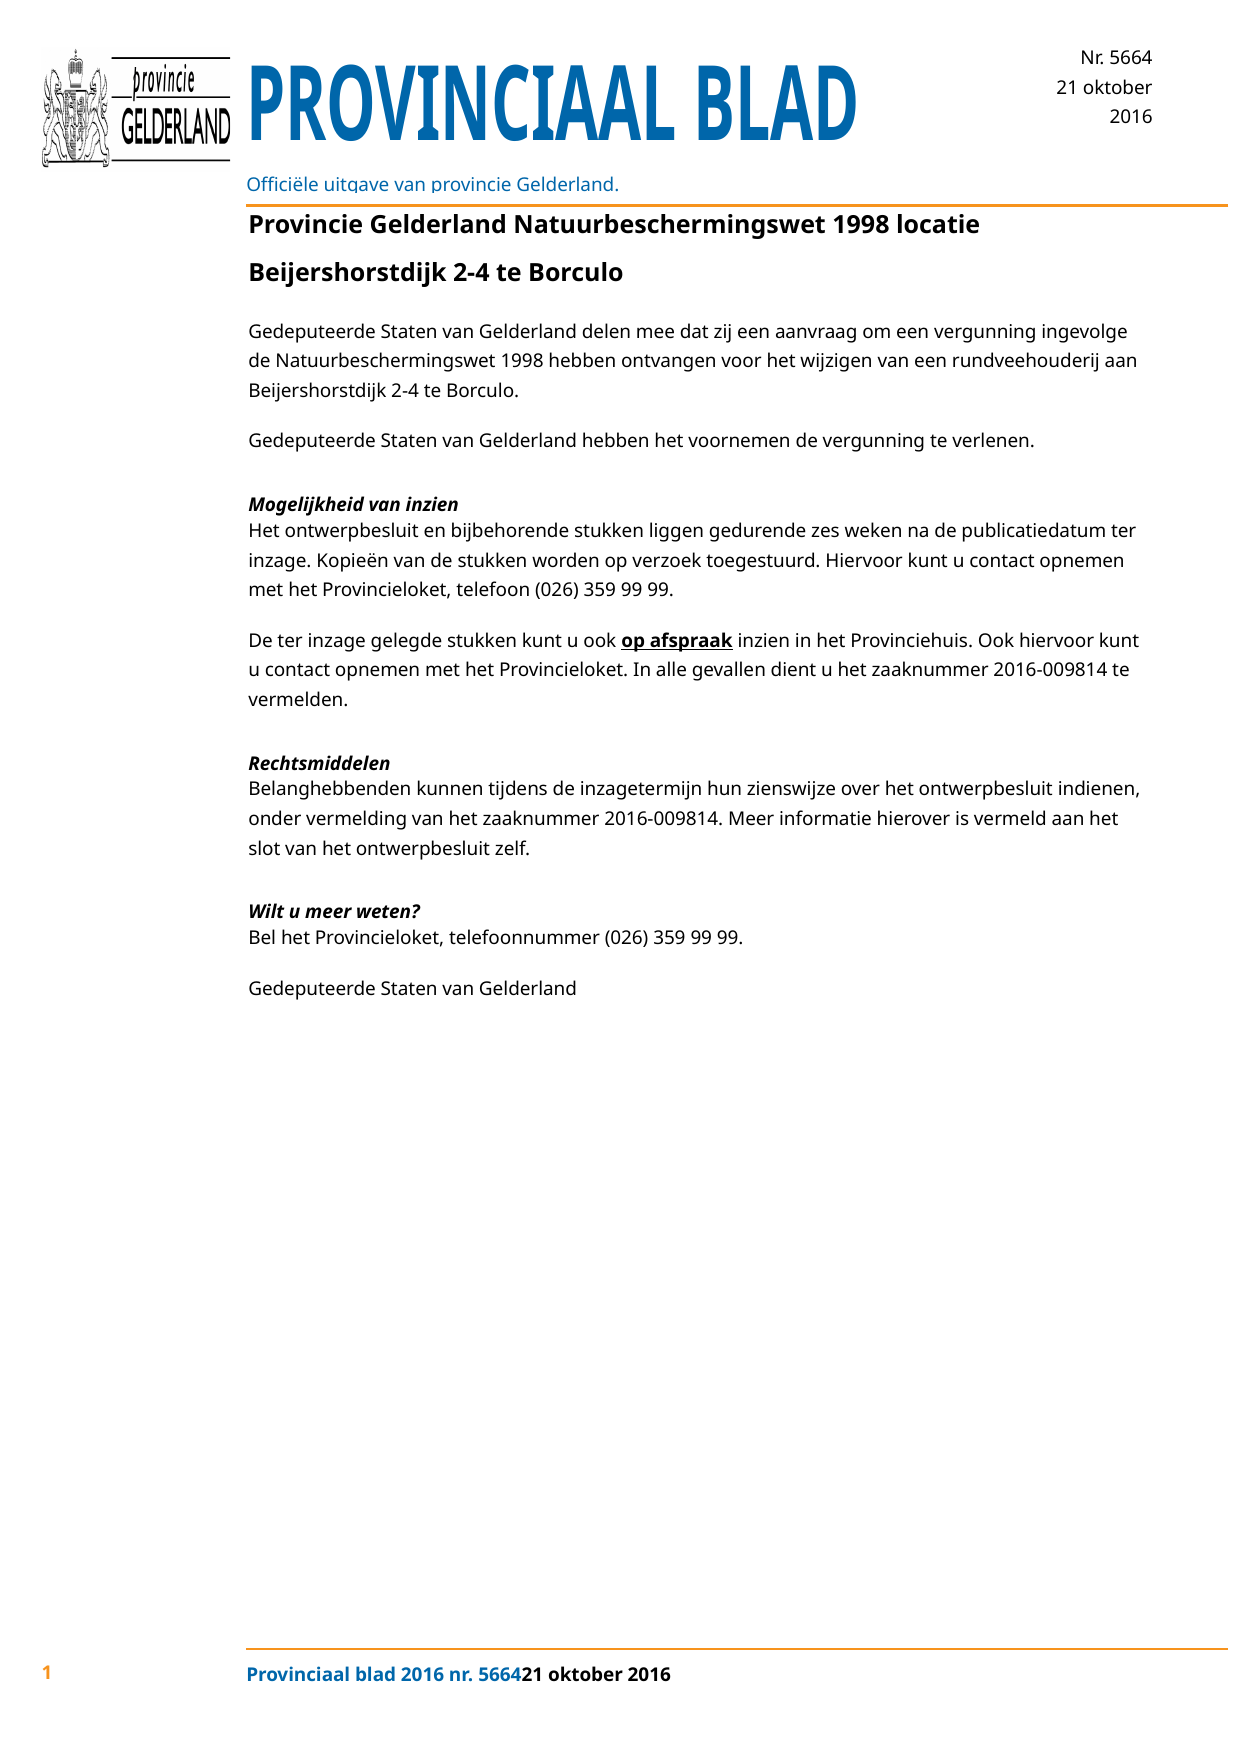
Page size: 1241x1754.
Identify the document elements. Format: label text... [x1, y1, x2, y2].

text Gedeputeerde Staten van Gelderland delen mee dat zij een aanvraag om een vergunning ingevolge de Natuurbeschermingswet 1998 hebben ontvangen voor het wijzigen van een rundveehouderij aan Beijershorstdijk 2-4 te Borculo. [248, 318, 1152, 403]
text Rechtsmiddelen [248, 750, 1152, 776]
text Het ontwerpbesluit en bijbehorende stukken liggen gedurende zes weken na de publicatiedatum ter inzage. Kopieën van de stukken worden op verzoek toegestuurd. Hiervoor kunt u contact opnemen met het Provincieloket, telefoon (026) 359 99 99. [248, 517, 1152, 602]
text De ter inzage gelegde stukken kunt u ook op afspraak inzien in het Provinciehuis. Ook hiervoor kunt u contact opnemen met het Provincieloket. In alle gevallen dient u het zaaknummer 2016-009814 te vermelden. [248, 627, 1152, 712]
text Mogelijkheid van inzien [248, 491, 1152, 517]
text Provincie Gelderland Natuurbeschermingswet 1998 locatie Beijershorstdijk 2-4 te Borculo [248, 207, 1152, 288]
text Belanghebbenden kunnen tijdens de inzagetermijn hun zienswijze over het ontwerpbesluit indienen, onder vermelding van het zaaknummer 2016-009814. Meer informatie hierover is vermeld aan het slot van het ontwerpbesluit zelf. [248, 776, 1152, 861]
text Bel het Provincieloket, telefoonnummer (026) 359 99 99. [248, 924, 1152, 950]
text Wilt u meer weten? [248, 899, 1152, 924]
picture [41, 47, 231, 172]
text Gedeputeerde Staten van Gelderland hebben het voornemen de vergunning te verlenen. [248, 427, 1152, 453]
text Gedeputeerde Staten van Gelderland [248, 975, 1152, 1001]
